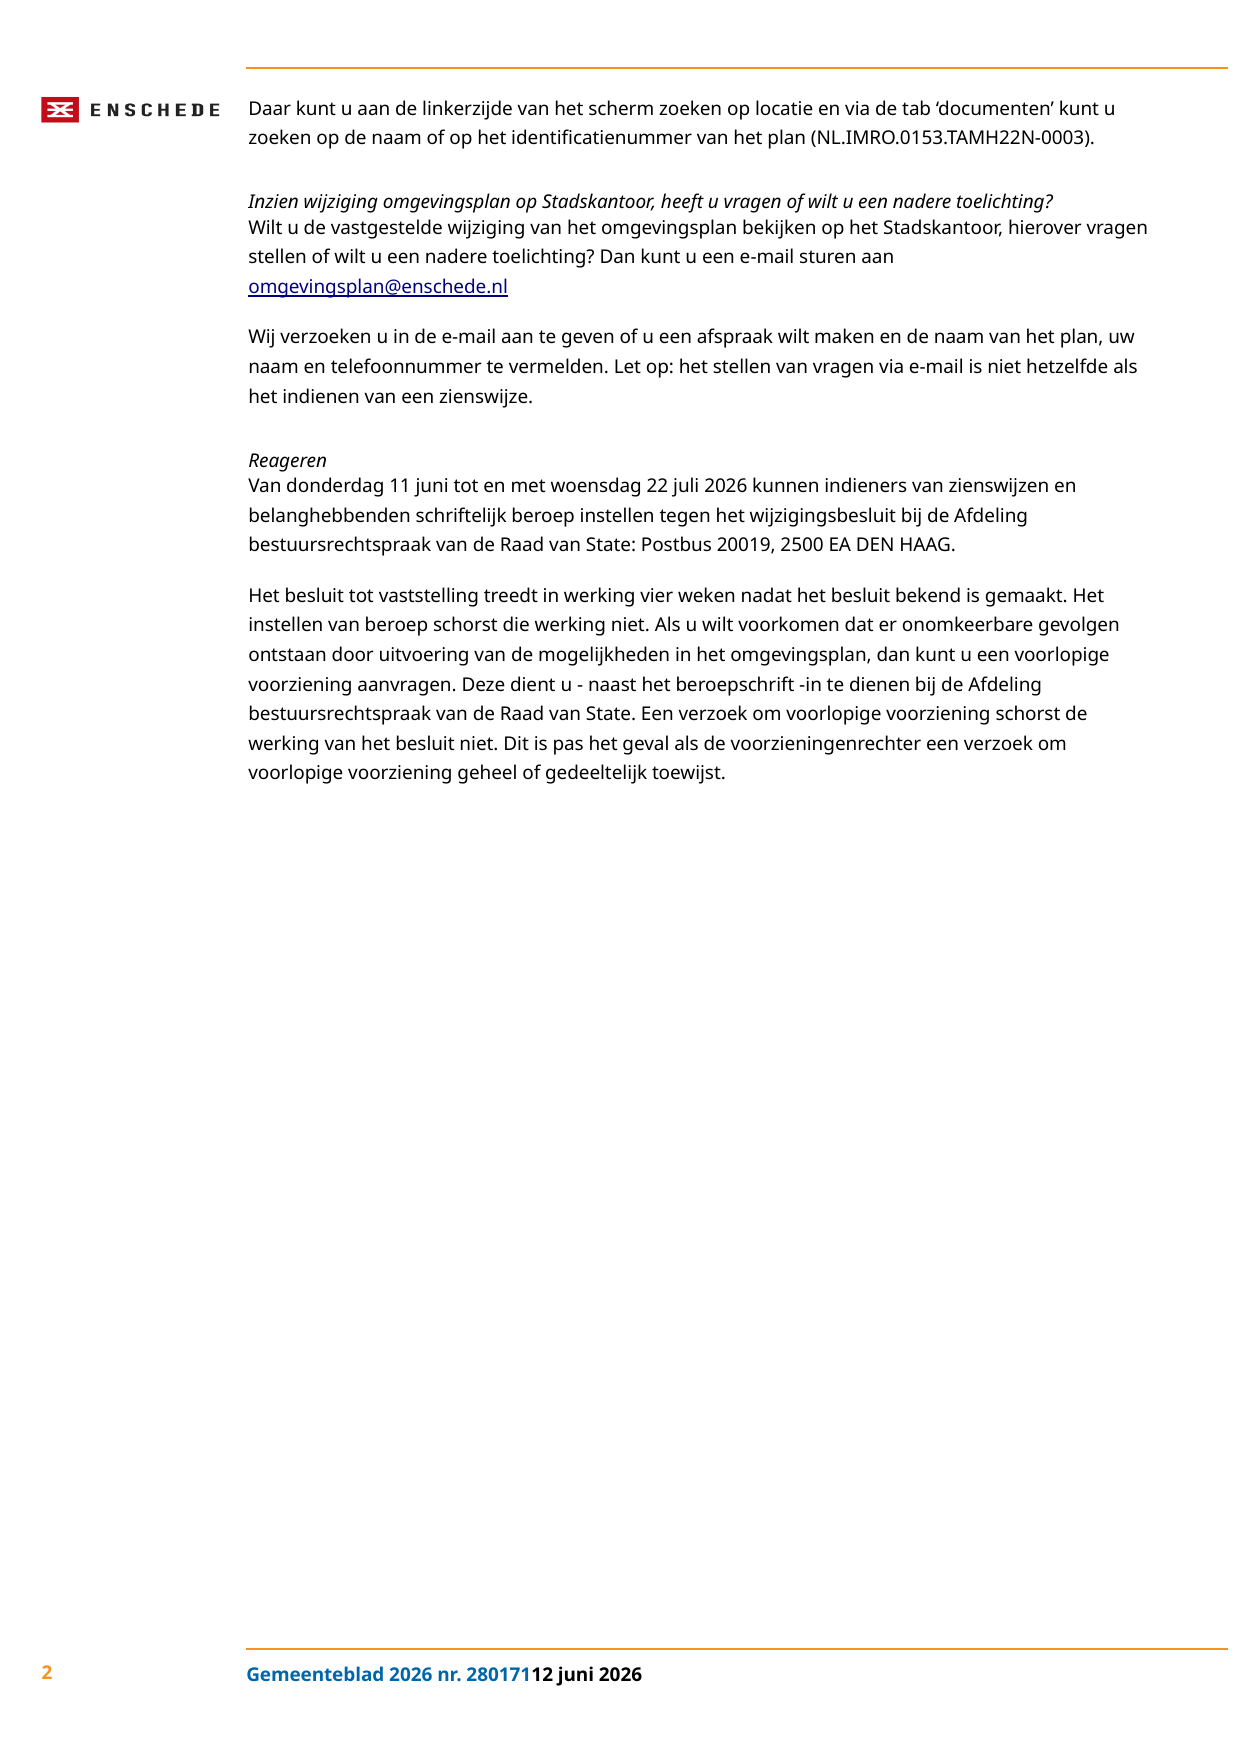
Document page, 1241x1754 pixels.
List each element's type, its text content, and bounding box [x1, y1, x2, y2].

text Wilt u de vastgestelde wijziging van het omgevingsplan bekijken op het Stadskantoor, hierover vragen stellen of wilt u een nadere toelichting? Dan kunt u een e-mail sturen aan omgevingsplan@enschede.nl [248, 214, 1152, 299]
text Wij verzoeken u in de e-mail aan te geven of u een afspraak wilt maken en de naam van het plan, uw naam en telefoonnummer te vermelden. Let op: het stellen van vragen via e-mail is niet hetzelfde als het indienen van een zienswijze. [248, 324, 1152, 408]
text Reageren [248, 447, 1152, 472]
text Van donderdag 11 juni tot en met woensdag 22 juli 2026 kunnen indieners van zienswijzen en belanghebbenden schriftelijk beroep instellen tegen het wijzigingsbesluit bij de Afdeling bestuursrechtspraak van de Raad van State: Postbus 20019, 2500 EA DEN HAAG. [248, 472, 1152, 557]
picture [41, 47, 231, 172]
text Daar kunt u aan de linkerzijde van het scherm zoeken op locatie en via de tab ‘documenten’ kunt u zoeken op de naam of op het identificatienummer van het plan (NL.IMRO.0153.TAMH22N-0003). [248, 95, 1152, 150]
text Het besluit tot vaststelling treedt in werking vier weken nadat het besluit bekend is gemaakt. Het instellen van beroep schorst die werking niet. Als u wilt voorkomen dat er onomkeerbare gevolgen ontstaan door uitvoering van de mogelijkheden in het omgevingsplan, dan kunt u een voorlopige voorziening aanvragen. Deze dient u - naast het beroepschrift -in te dienen bij de Afdeling bestuursrechtspraak van de Raad van State. Een verzoek om voorlopige voorziening schorst de werking van het besluit niet. Dit is pas het geval als de voorzieningenrechter een verzoek om voorlopige voorziening geheel of gedeeltelijk toewijst. [248, 582, 1152, 785]
text Inzien wijziging omgevingsplan op Stadskantoor, heeft u vragen of wilt u een nadere toelichting? [248, 188, 1152, 214]
